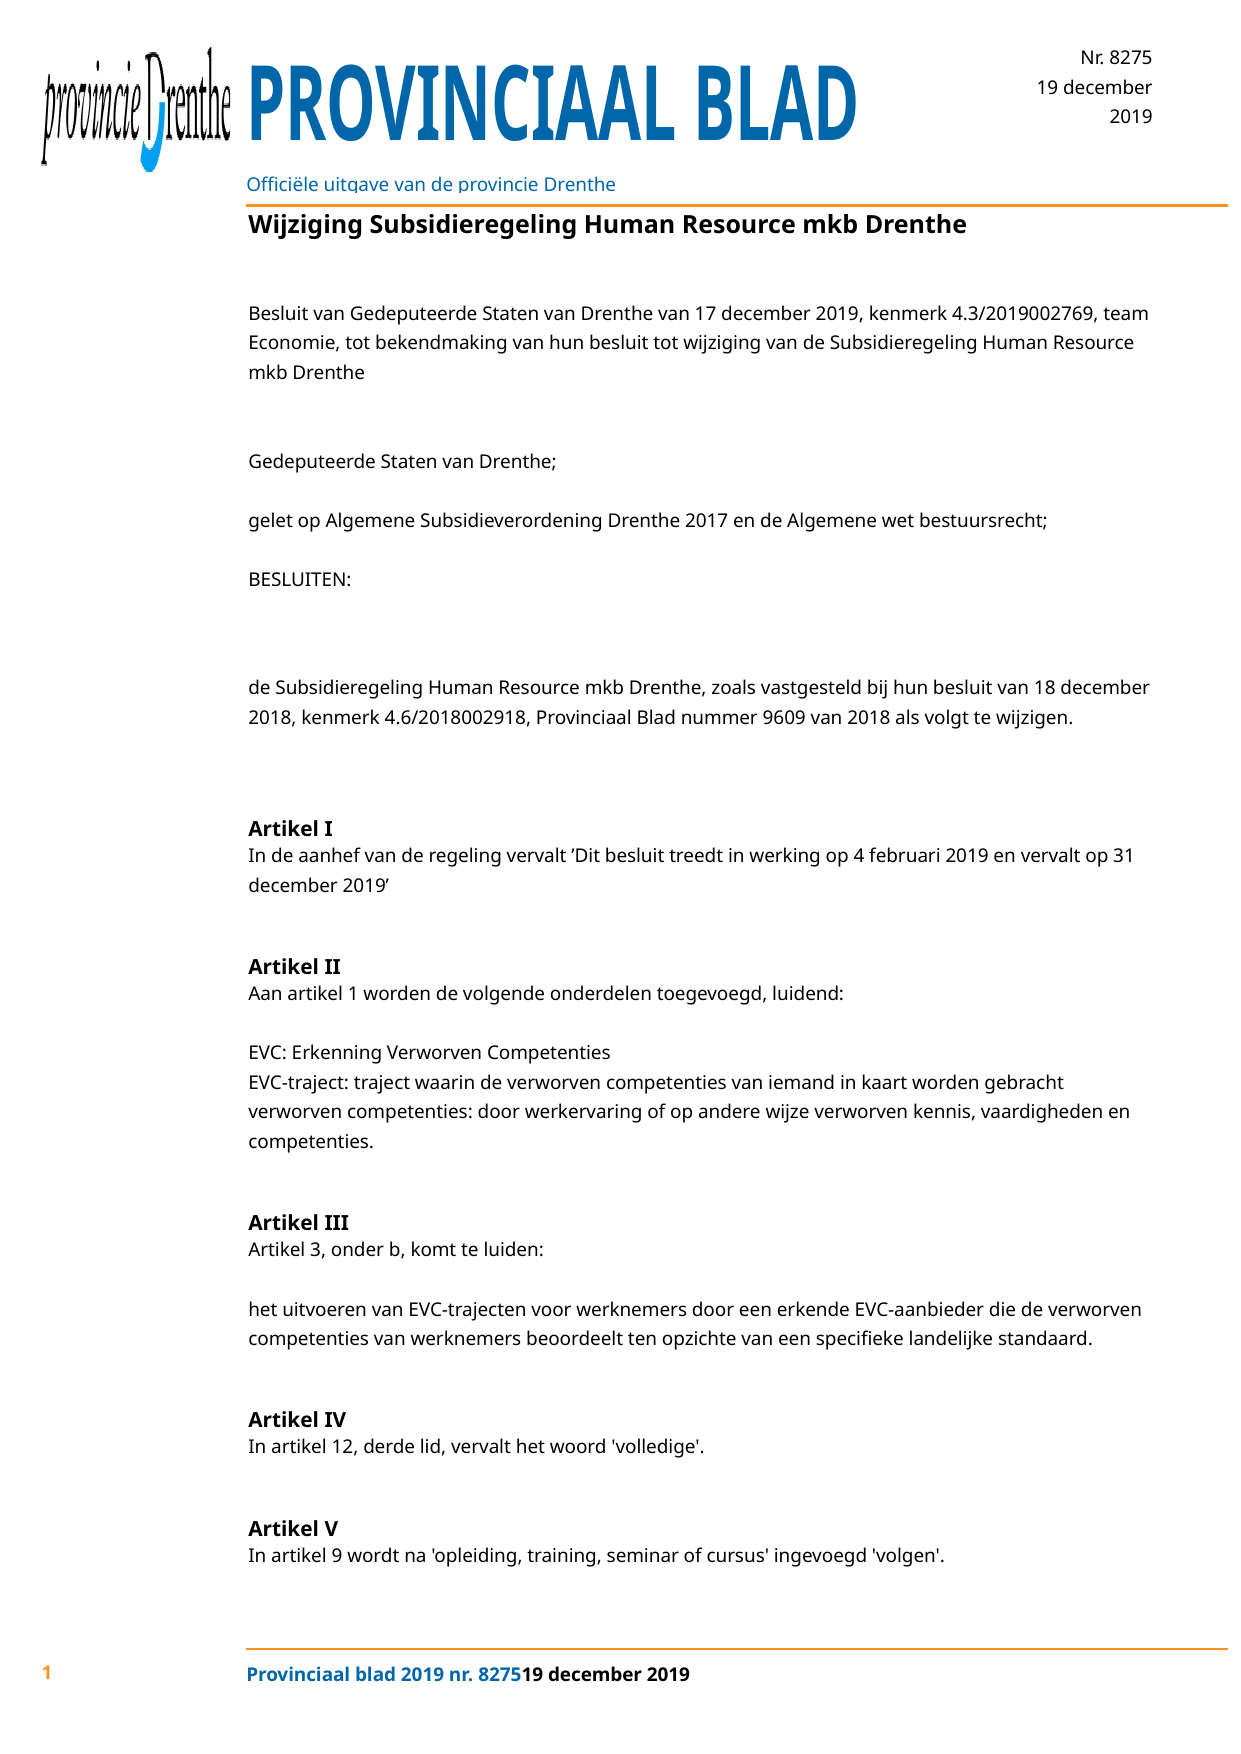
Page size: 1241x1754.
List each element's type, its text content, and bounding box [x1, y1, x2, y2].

text Artikel II [248, 952, 1152, 980]
text Artikel V [248, 1514, 1152, 1542]
text verworven competenties: door werkervaring of op andere wijze verworven kennis, vaardigheden en competenties. [248, 1098, 1152, 1154]
text gelet op Algemene Subsidieverordening Drenthe 2017 en de Algemene wet bestuursrecht; [248, 507, 1152, 533]
text het uitvoeren van EVC-trajecten voor werknemers door een erkende EVC-aanbieder die de verworven competenties van werknemers beoordeelt ten opzichte van een specifieke landelijke standaard. [248, 1296, 1152, 1351]
text Artikel 3, onder b, komt te luiden: [248, 1237, 1152, 1262]
text In artikel 9 wordt na 'opleiding, training, seminar of cursus' ingevoegd 'volgen'. [248, 1542, 1152, 1568]
text de Subsidieregeling Human Resource mkb Drenthe, zoals vastgesteld bij hun besluit van 18 december 2018, kenmerk 4.6/2018002918, Provinciaal Blad nummer 9609 van 2018 als volgt te wijzigen. [248, 674, 1152, 730]
text Aan artikel 1 worden de volgende onderdelen toegevoegd, luidend: [248, 980, 1152, 1006]
text EVC: Erkenning Verworven Competenties [248, 1039, 1152, 1065]
text BESLUITEN: [248, 566, 1152, 592]
text In de aanhef van de regeling vervalt ’Dit besluit treedt in werking op 4 februari 2019 en vervalt op 31 december 2019’ [248, 842, 1152, 897]
text Wijziging Subsidieregeling Human Resource mkb Drenthe [248, 207, 1152, 241]
text Gedeputeerde Staten van Drenthe; [248, 448, 1152, 473]
text EVC-traject: traject waarin de verworven competenties van iemand in kaart worden gebracht [248, 1069, 1152, 1095]
text Artikel I [248, 814, 1152, 842]
picture [41, 47, 231, 172]
text Artikel IV [248, 1405, 1152, 1434]
text Besluit van Gedeputeerde Staten van Drenthe van 17 december 2019, kenmerk 4.3/2019002769, team Economie, tot bekendmaking van hun besluit tot wijziging van de Subsidieregeling Human Resource mkb Drenthe [248, 300, 1152, 385]
text In artikel 12, derde lid, vervalt het woord 'volledige'. [248, 1434, 1152, 1459]
text Artikel III [248, 1208, 1152, 1237]
